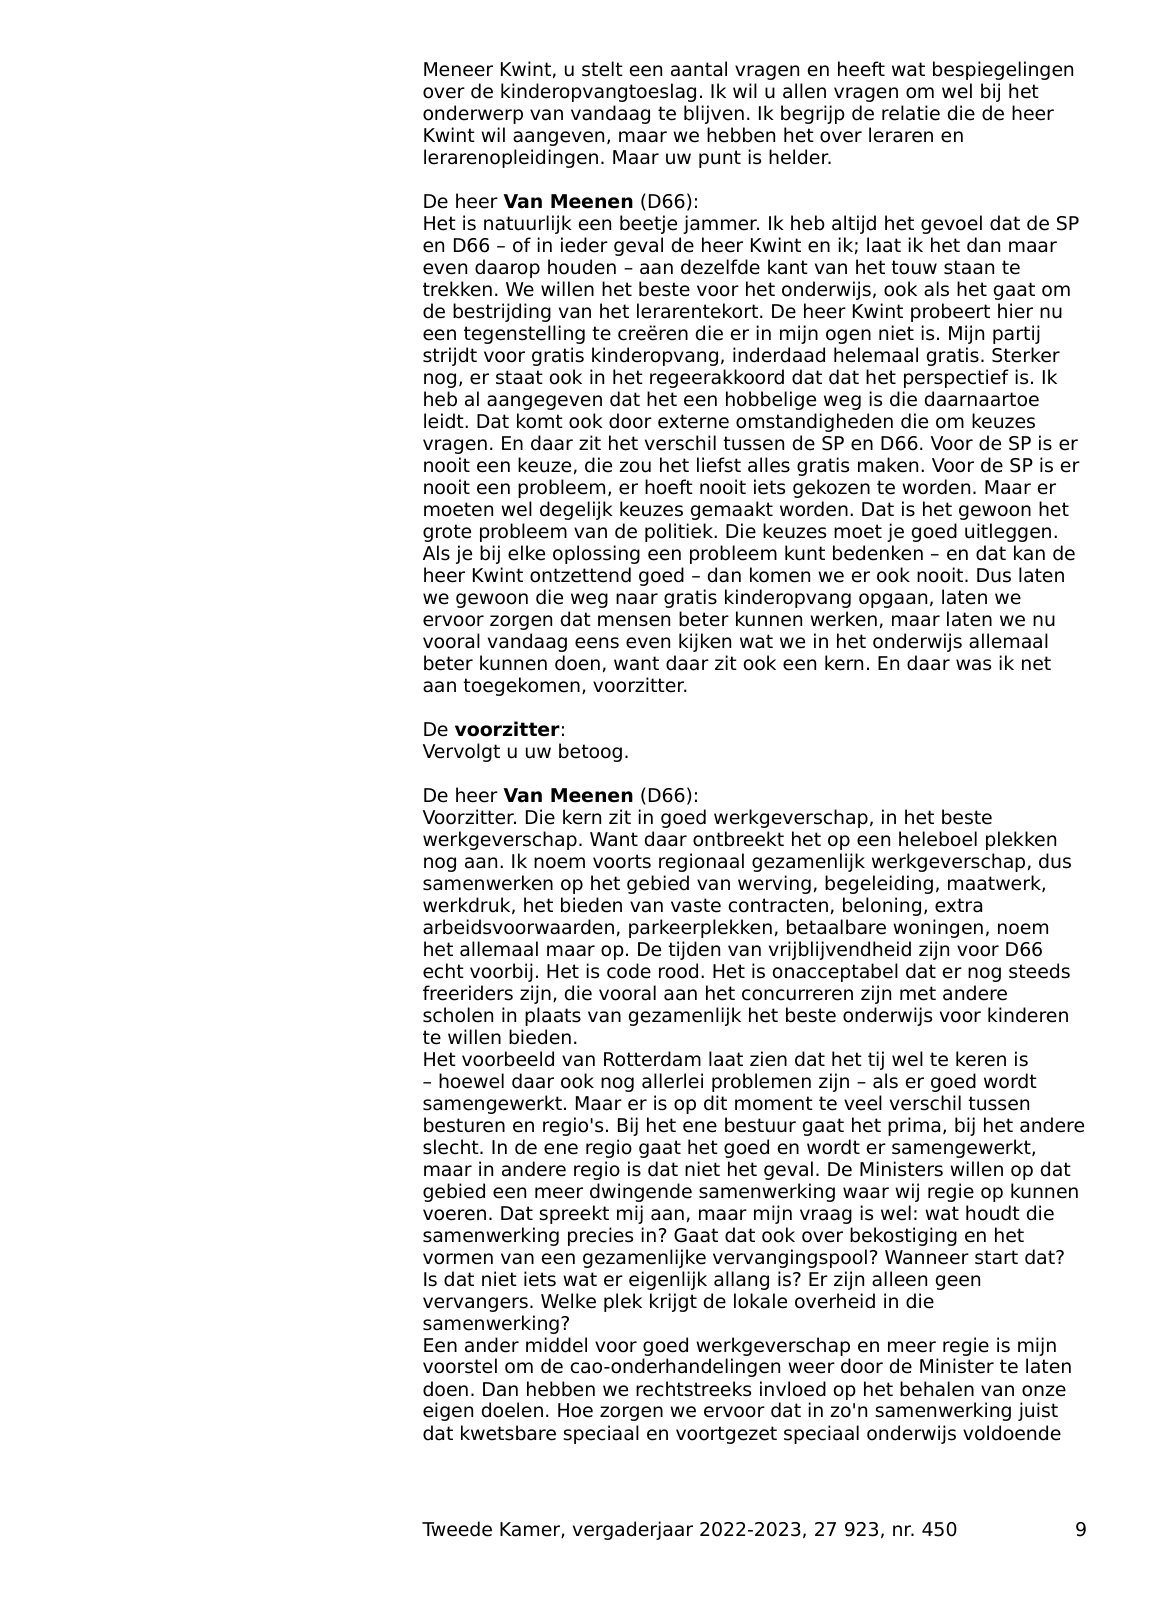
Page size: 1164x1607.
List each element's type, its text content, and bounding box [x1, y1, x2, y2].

text Het voorbeeld van Rotterdam laat zien dat het tij wel te keren is – hoewel daar ook nog allerlei problemen zijn – als er goed wordt samengewerkt. Maar er is op dit moment te veel verschil tussen besturen en regio's. Bij het ene bestuur gaat het prima, bij het andere slecht. In de ene regio gaat het goed en wordt er samengewerkt, maar in andere regio is dat niet het geval. De Ministers willen op dat gebied een meer dwingende samenwerking waar wij regie op kunnen voeren. Dat spreekt mij aan, maar mijn vraag is wel: wat houdt die samenwerking precies in? Gaat dat ook over bekostiging en het vormen van een gezamenlijke vervangingspool? Wanneer start dat? Is dat niet iets wat er eigenlijk allang is? Er zijn alleen geen vervangers. Welke plek krijgt de lokale overheid in die samenwerking? [422, 1049, 1087, 1334]
text Voorzitter. Die kern zit in goed werkgeverschap, in het beste werkgeverschap. Want daar ontbreekt het op een heleboel plekken nog aan. Ik noem voorts regionaal gezamenlijk werkgeverschap, dus samenwerken op het gebied van werving, begeleiding, maatwerk, werkdruk, het bieden van vaste contracten, beloning, extra arbeidsvoorwaarden, parkeerplekken, betaalbare woningen, noem het allemaal maar op. De tijden van vrijblijvendheid zijn voor D66 echt voorbij. Het is code rood. Het is onacceptabel dat er nog steeds freeriders zijn, die vooral aan het concurreren zijn met andere scholen in plaats van gezamenlijk het beste onderwijs voor kinderen te willen bieden. [422, 807, 1087, 1049]
text Een ander middel voor goed werkgeverschap en meer regie is mijn voorstel om de cao-onderhandelingen weer door de Minister te laten doen. Dan hebben we rechtstreeks invloed op het behalen van onze eigen doelen. Hoe zorgen we ervoor dat in zo'n samenwerking juist dat kwetsbare speciaal en voortgezet speciaal onderwijs voldoende [422, 1334, 1087, 1444]
text Vervolgt u uw betoog. [422, 741, 1087, 763]
text De heer Van Meenen (D66): [422, 191, 1087, 213]
text Meneer Kwint, u stelt een aantal vragen en heeft wat bespiegelingen over de kinderopvangtoeslag. Ik wil u allen vragen om wel bij het onderwerp van vandaag te blijven. Ik begrijp de relatie die de heer Kwint wil aangeven, maar we hebben het over leraren en lerarenopleidingen. Maar uw punt is helder. [422, 59, 1087, 169]
text De voorzitter: [422, 719, 1087, 741]
text De heer Van Meenen (D66): [422, 785, 1087, 807]
text Het is natuurlijk een beetje jammer. Ik heb altijd het gevoel dat de SP en D66 – of in ieder geval de heer Kwint en ik; laat ik het dan maar even daarop houden – aan dezelfde kant van het touw staan te trekken. We willen het beste voor het onderwijs, ook als het gaat om de bestrijding van het lerarentekort. De heer Kwint probeert hier nu een tegenstelling te creëren die er in mijn ogen niet is. Mijn partij strijdt voor gratis kinderopvang, inderdaad helemaal gratis. Sterker nog, er staat ook in het regeerakkoord dat dat het perspectief is. Ik heb al aangegeven dat het een hobbelige weg is die daarnaartoe leidt. Dat komt ook door externe omstandigheden die om keuzes vragen. En daar zit het verschil tussen de SP en D66. Voor de SP is er nooit een keuze, die zou het liefst alles gratis maken. Voor de SP is er nooit een probleem, er hoeft nooit iets gekozen te worden. Maar er moeten wel degelijk keuzes gemaakt worden. Dat is het gewoon het grote probleem van de politiek. Die keuzes moet je goed uitleggen. Als je bij elke oplossing een probleem kunt bedenken – en dat kan de heer Kwint ontzettend goed – dan komen we er ook nooit. Dus laten we gewoon die weg naar gratis kinderopvang opgaan, laten we ervoor zorgen dat mensen beter kunnen werken, maar laten we nu vooral vandaag eens even kijken wat we in het onderwijs allemaal beter kunnen doen, want daar zit ook een kern. En daar was ik net aan toegekomen, voorzitter. [422, 213, 1087, 697]
